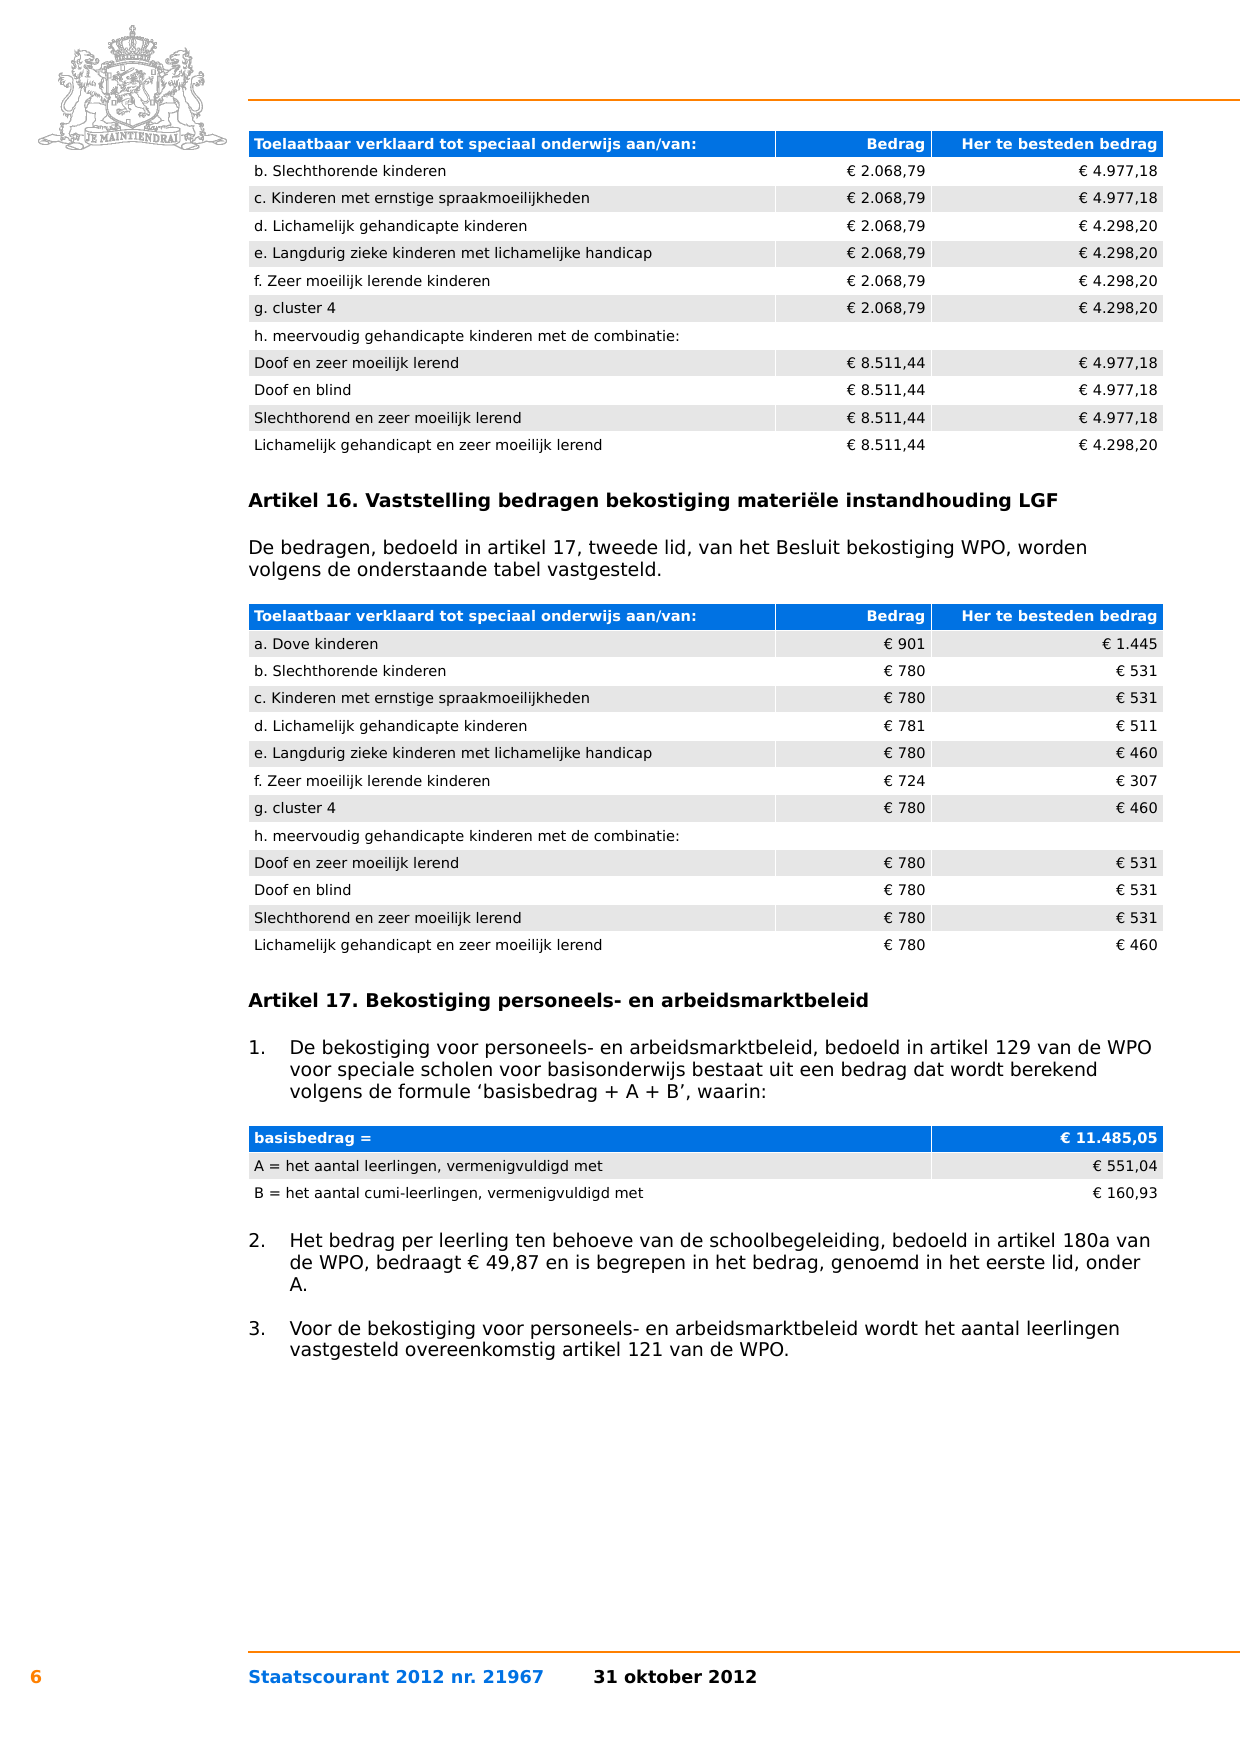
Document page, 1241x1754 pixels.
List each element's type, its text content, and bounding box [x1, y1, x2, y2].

table_cell g. cluster 4 [249, 795, 775, 822]
table_cell Doof en zeer moeilijk lerend [249, 350, 775, 376]
table_cell € 780 [776, 658, 931, 685]
table_cell g. cluster 4 [249, 295, 775, 322]
table_cell Doof en blind [249, 378, 775, 404]
table_cell € 901 [776, 631, 931, 657]
table_cell € 8.511,44 [776, 405, 931, 431]
table_cell € 460 [932, 932, 1163, 959]
table_cell € 4.298,20 [932, 268, 1163, 294]
subtitle Artikel 16. Vaststelling bedragen bekostiging materiële instandhouding LGF [248, 490, 1163, 512]
text 1. De bekostiging voor personeels- en arbeidsmarktbeleid, bedoeld in artikel 129 van de WPO voor speciale scholen voor basisonderwijs bestaat uit een bedrag dat wordt berekend volgens de formule ‘basisbedrag + A + B’, waarin: [248, 1037, 1163, 1103]
table_cell € 8.511,44 [776, 378, 931, 404]
table_cell € 4.977,18 [932, 350, 1163, 376]
table_header Toelaatbaar verklaard tot speciaal onderwijs aan/van: [249, 604, 775, 630]
table_cell € 531 [932, 878, 1163, 904]
table_header Bedrag [776, 131, 931, 157]
table_cell € 1.445 [932, 631, 1163, 657]
table_cell Slechthorend en zeer moeilijk lerend [249, 405, 775, 431]
table_cell € 2.068,79 [776, 268, 931, 294]
table_cell € 531 [932, 686, 1163, 712]
table_cell € 4.298,20 [932, 213, 1163, 239]
table_cell d. Lichamelijk gehandicapte kinderen [249, 213, 775, 239]
table_cell € 8.511,44 [776, 432, 931, 459]
table_cell € 460 [932, 741, 1163, 767]
table_header € 11.485,05 [932, 1126, 1163, 1152]
table_cell h. meervoudig gehandicapte kinderen met de combinatie: [249, 823, 1163, 849]
table_cell b. Slechthorende kinderen [249, 158, 775, 185]
table_cell e. Langdurig zieke kinderen met lichamelijke handicap [249, 741, 775, 767]
table_cell € 8.511,44 [776, 350, 931, 376]
table_cell a. Dove kinderen [249, 631, 775, 657]
table_cell Lichamelijk gehandicapt en zeer moeilijk lerend [249, 932, 775, 959]
table_cell € 780 [776, 795, 931, 822]
text 3. Voor de bekostiging voor personeels- en arbeidsmarktbeleid wordt het aantal leerlingen vastgesteld overeenkomstig artikel 121 van de WPO. [248, 1317, 1163, 1361]
table_cell € 4.977,18 [932, 186, 1163, 212]
table_cell € 724 [776, 768, 931, 794]
table_cell B = het aantal cumi-leerlingen, vermenigvuldigd met [249, 1180, 931, 1207]
text De bedragen, bedoeld in artikel 17, tweede lid, van het Besluit bekostiging WPO, worden volgens de onderstaande tabel vastgesteld. [248, 537, 1163, 581]
table_cell € 4.977,18 [932, 405, 1163, 431]
table_cell € 4.298,20 [932, 432, 1163, 459]
table_cell € 4.298,20 [932, 241, 1163, 267]
table_cell € 2.068,79 [776, 241, 931, 267]
table_cell € 4.977,18 [932, 158, 1163, 185]
table_cell € 531 [932, 850, 1163, 876]
table_cell € 780 [776, 878, 931, 904]
table_cell € 4.977,18 [932, 378, 1163, 404]
table_cell f. Zeer moeilijk lerende kinderen [249, 268, 775, 294]
table_cell c. Kinderen met ernstige spraakmoeilijkheden [249, 186, 775, 212]
table_cell h. meervoudig gehandicapte kinderen met de combinatie: [249, 323, 1163, 349]
table_header Bedrag [776, 604, 931, 630]
table_cell € 780 [776, 905, 931, 931]
table_cell € 780 [776, 850, 931, 876]
table_header basisbedrag = [249, 1126, 931, 1152]
table_cell € 531 [932, 905, 1163, 931]
table_cell € 781 [776, 713, 931, 739]
table_cell € 511 [932, 713, 1163, 739]
table_cell Slechthorend en zeer moeilijk lerend [249, 905, 775, 931]
table_header Her te besteden bedrag [932, 131, 1163, 157]
table_cell € 307 [932, 768, 1163, 794]
table_cell € 2.068,79 [776, 186, 931, 212]
table_cell c. Kinderen met ernstige spraakmoeilijkheden [249, 686, 775, 712]
table_cell € 460 [932, 795, 1163, 822]
table_header Her te besteden bedrag [932, 604, 1163, 630]
table_cell € 2.068,79 [776, 295, 931, 322]
table_cell Doof en zeer moeilijk lerend [249, 850, 775, 876]
text 2. Het bedrag per leerling ten behoeve van de schoolbegeleiding, bedoeld in artikel 180a van de WPO, bedraagt € 49,87 en is begrepen in het bedrag, genoemd in het eerste lid, onder A. [248, 1229, 1163, 1296]
table_cell b. Slechthorende kinderen [249, 658, 775, 685]
table_cell d. Lichamelijk gehandicapte kinderen [249, 713, 775, 739]
table_cell e. Langdurig zieke kinderen met lichamelijke handicap [249, 241, 775, 267]
table_cell € 4.298,20 [932, 295, 1163, 322]
table_cell € 551,04 [932, 1153, 1163, 1179]
table_cell A = het aantal leerlingen, vermenigvuldigd met [249, 1153, 931, 1179]
table_cell € 2.068,79 [776, 158, 931, 185]
table_cell f. Zeer moeilijk lerende kinderen [249, 768, 775, 794]
table_cell € 780 [776, 932, 931, 959]
table_cell Lichamelijk gehandicapt en zeer moeilijk lerend [249, 432, 775, 459]
subtitle Artikel 17. Bekostiging personeels- en arbeidsmarktbeleid [248, 990, 1163, 1012]
table_cell € 531 [932, 658, 1163, 685]
table_cell € 160,93 [932, 1180, 1163, 1207]
table_cell € 780 [776, 741, 931, 767]
table_cell Doof en blind [249, 878, 775, 904]
picture [38, 25, 227, 150]
table_cell € 780 [776, 686, 931, 712]
table_header Toelaatbaar verklaard tot speciaal onderwijs aan/van: [249, 131, 775, 157]
table_cell € 2.068,79 [776, 213, 931, 239]
